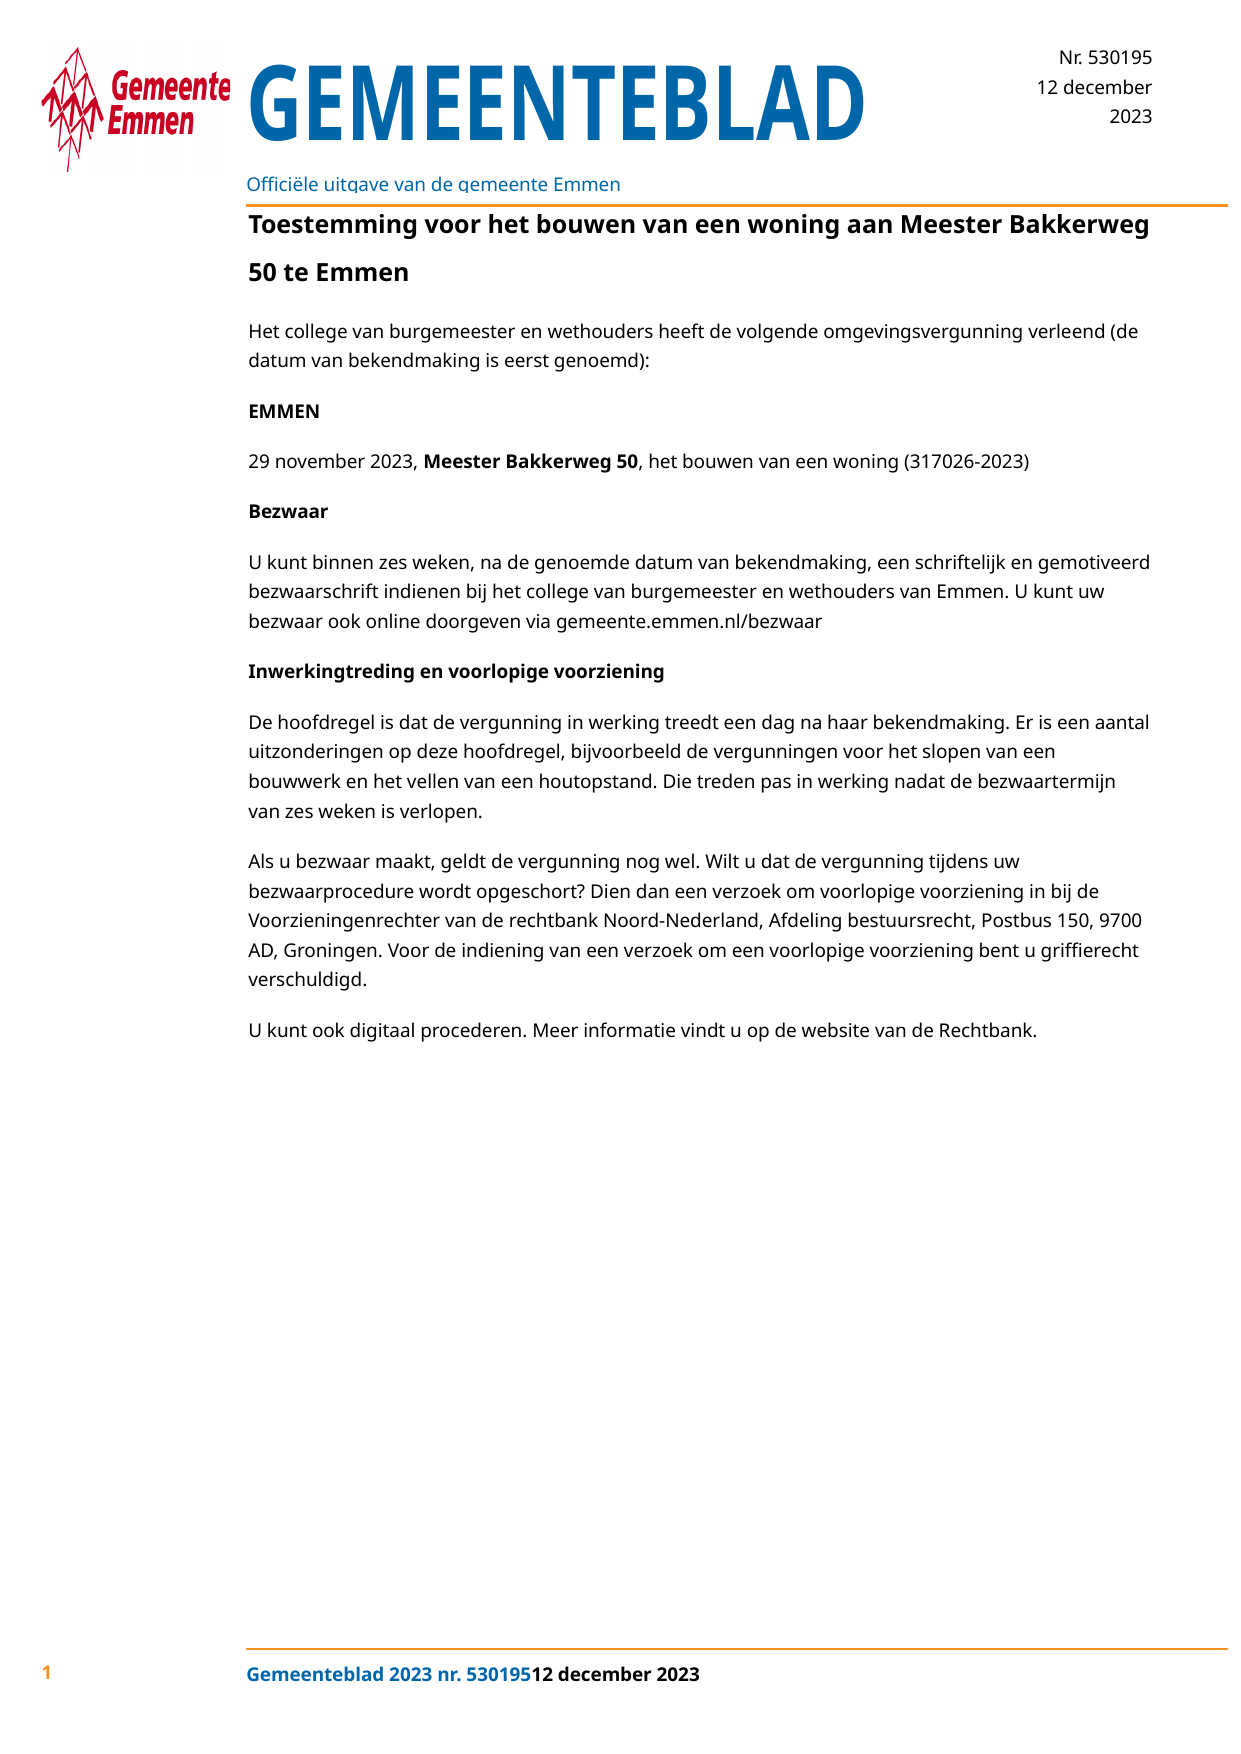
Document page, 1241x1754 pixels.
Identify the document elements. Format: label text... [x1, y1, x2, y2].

text Als u bezwaar maakt, geldt de vergunning nog wel. Wilt u dat de vergunning tijdens uw bezwaarprocedure wordt opgeschort? Dien dan een verzoek om voorlopige voorziening in bij de Voorzieningenrechter van de rechtbank Noord-Nederland, Afdeling bestuursrecht, Postbus 150, 9700 AD, Groningen. Voor de indiening van een verzoek om een voorlopige voorziening bent u griffierecht verschuldigd. [248, 848, 1152, 992]
text U kunt ook digitaal procederen. Meer informatie vindt u op de website van de Rechtbank. [248, 1017, 1152, 1043]
text Het college van burgemeester en wethouders heeft de volgende omgevingsvergunning verleend (de datum van bekendmaking is eerst genoemd): [248, 318, 1152, 373]
picture [41, 47, 231, 172]
text EMMEN [248, 398, 1152, 424]
text Inwerkingtreding en voorlopige voorziening [248, 659, 1152, 684]
text 29 november 2023, Meester Bakkerweg 50, het bouwen van een woning (317026-2023) [248, 448, 1152, 474]
text De hoofdregel is dat de vergunning in werking treedt een dag na haar bekendmaking. Er is een aantal uitzonderingen op deze hoofdregel, bijvoorbeeld de vergunningen voor het slopen van een bouwwerk en het vellen van een houtopstand. Die treden pas in werking nadat de bezwaartermijn van zes weken is verlopen. [248, 709, 1152, 824]
text U kunt binnen zes weken, na de genoemde datum van bekendmaking, een schriftelijk en gemotiveerd bezwaarschrift indienen bij het college van burgemeester en wethouders van Emmen. U kunt uw bezwaar ook online doorgeven via gemeente.emmen.nl/bezwaar [248, 549, 1152, 634]
text Bezwaar [248, 499, 1152, 524]
text Toestemming voor het bouwen van een woning aan Meester Bakkerweg 50 te Emmen [248, 207, 1152, 288]
